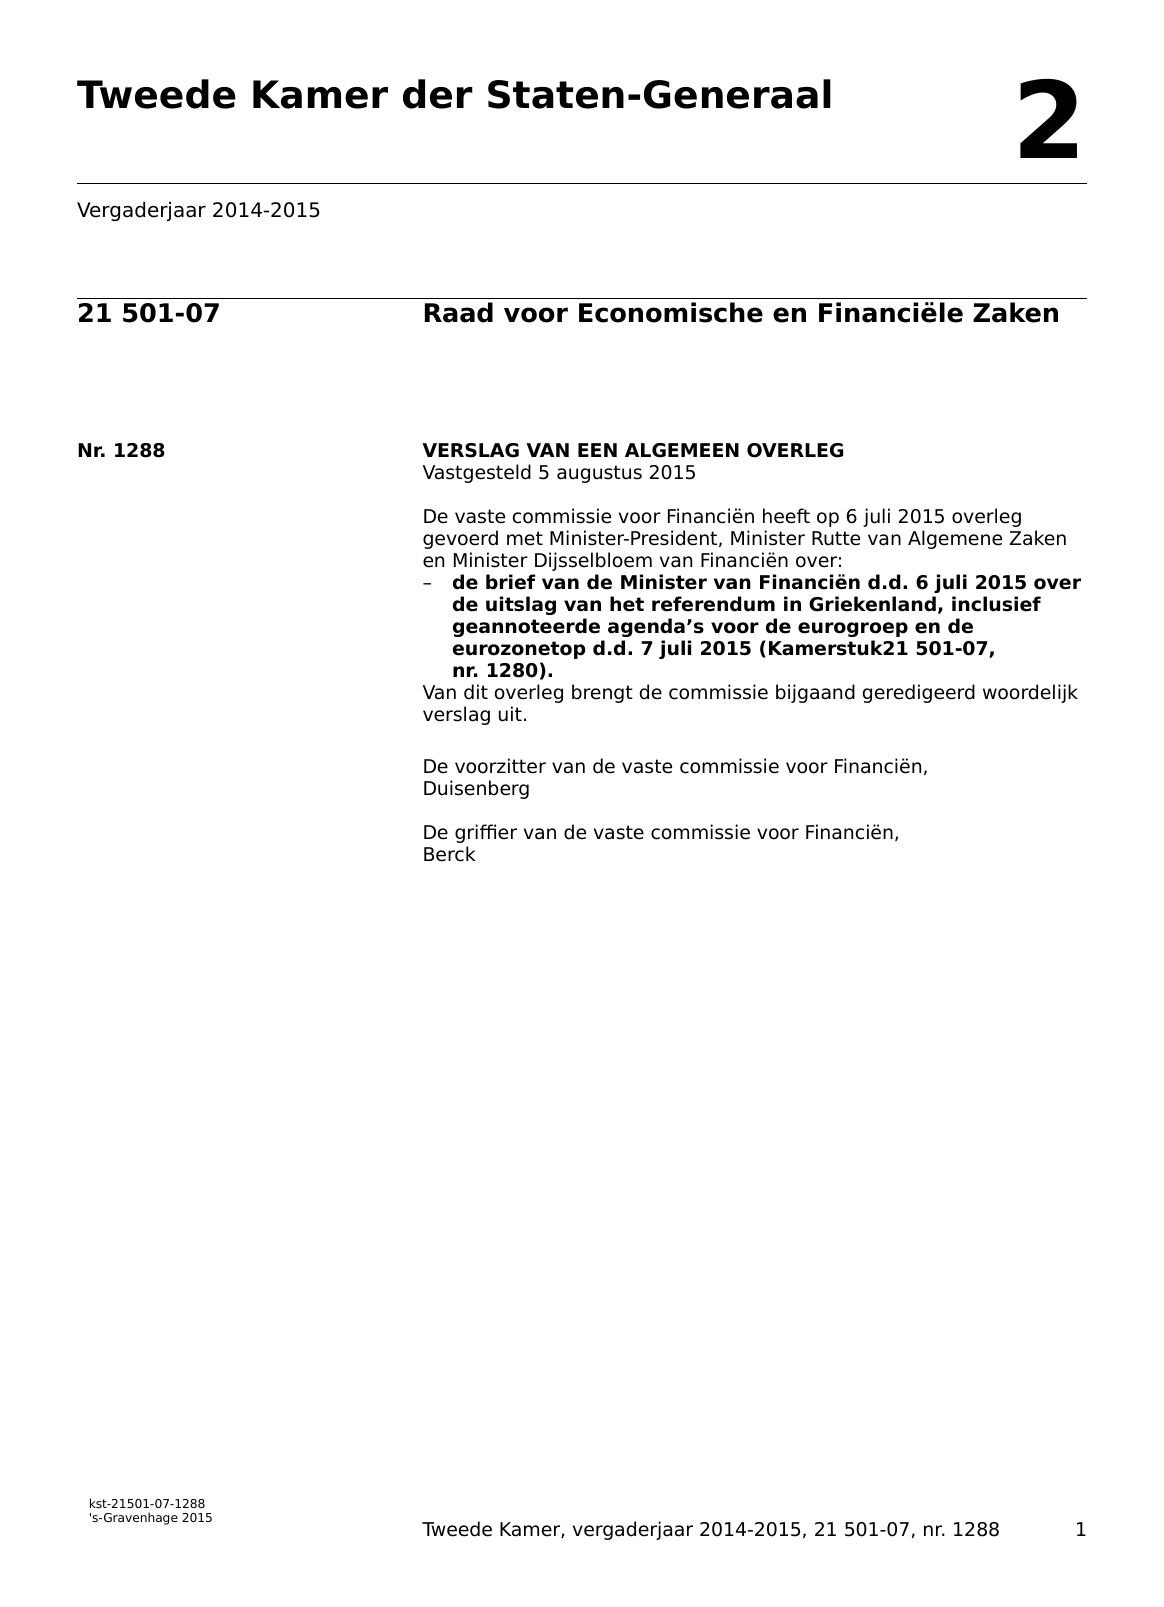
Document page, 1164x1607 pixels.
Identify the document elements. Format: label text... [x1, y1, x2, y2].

table_header 2 [886, 59, 1087, 183]
text kst-21501-07-1288 [88, 1497, 323, 1511]
text 's-Gravenhage 2015 [88, 1511, 323, 1525]
text Vastgesteld 5 augustus 2015 [422, 462, 1087, 484]
table_header Tweede Kamer der Staten-Generaal [77, 59, 886, 183]
text De griffier van de vaste commissie voor Financiën, Berck [422, 822, 1087, 866]
text De vaste commissie voor Financiën heeft op 6 juli 2015 overleg gevoerd met Minister-President, Minister Rutte van Algemene Zaken en Minister Dijsselbloem van Financiën over: [422, 506, 1087, 572]
text Van dit overleg brengt de commissie bijgaand geredigeerd woordelijk verslag uit. [422, 682, 1087, 726]
text De voorzitter van de vaste commissie voor Financiën, Duisenberg [422, 756, 1087, 799]
subtitle 21 501-07 Raad voor Economische en Financiële Zaken [77, 299, 1087, 329]
table_cell Vergaderjaar 2014-2015 [77, 184, 1087, 298]
text – de brief van de Minister van Financiën d.d. 6 juli 2015 over de uitslag van het referendum in Griekenland, inclusief geannoteerde agenda’s voor de eurogroep en de eurozonetop d.d. 7 juli 2015 (Kamerstuk21 501-07, nr. 1280). [422, 572, 1087, 682]
subtitle Nr. 1288 VERSLAG VAN EEN ALGEMEEN OVERLEG [77, 440, 1087, 462]
